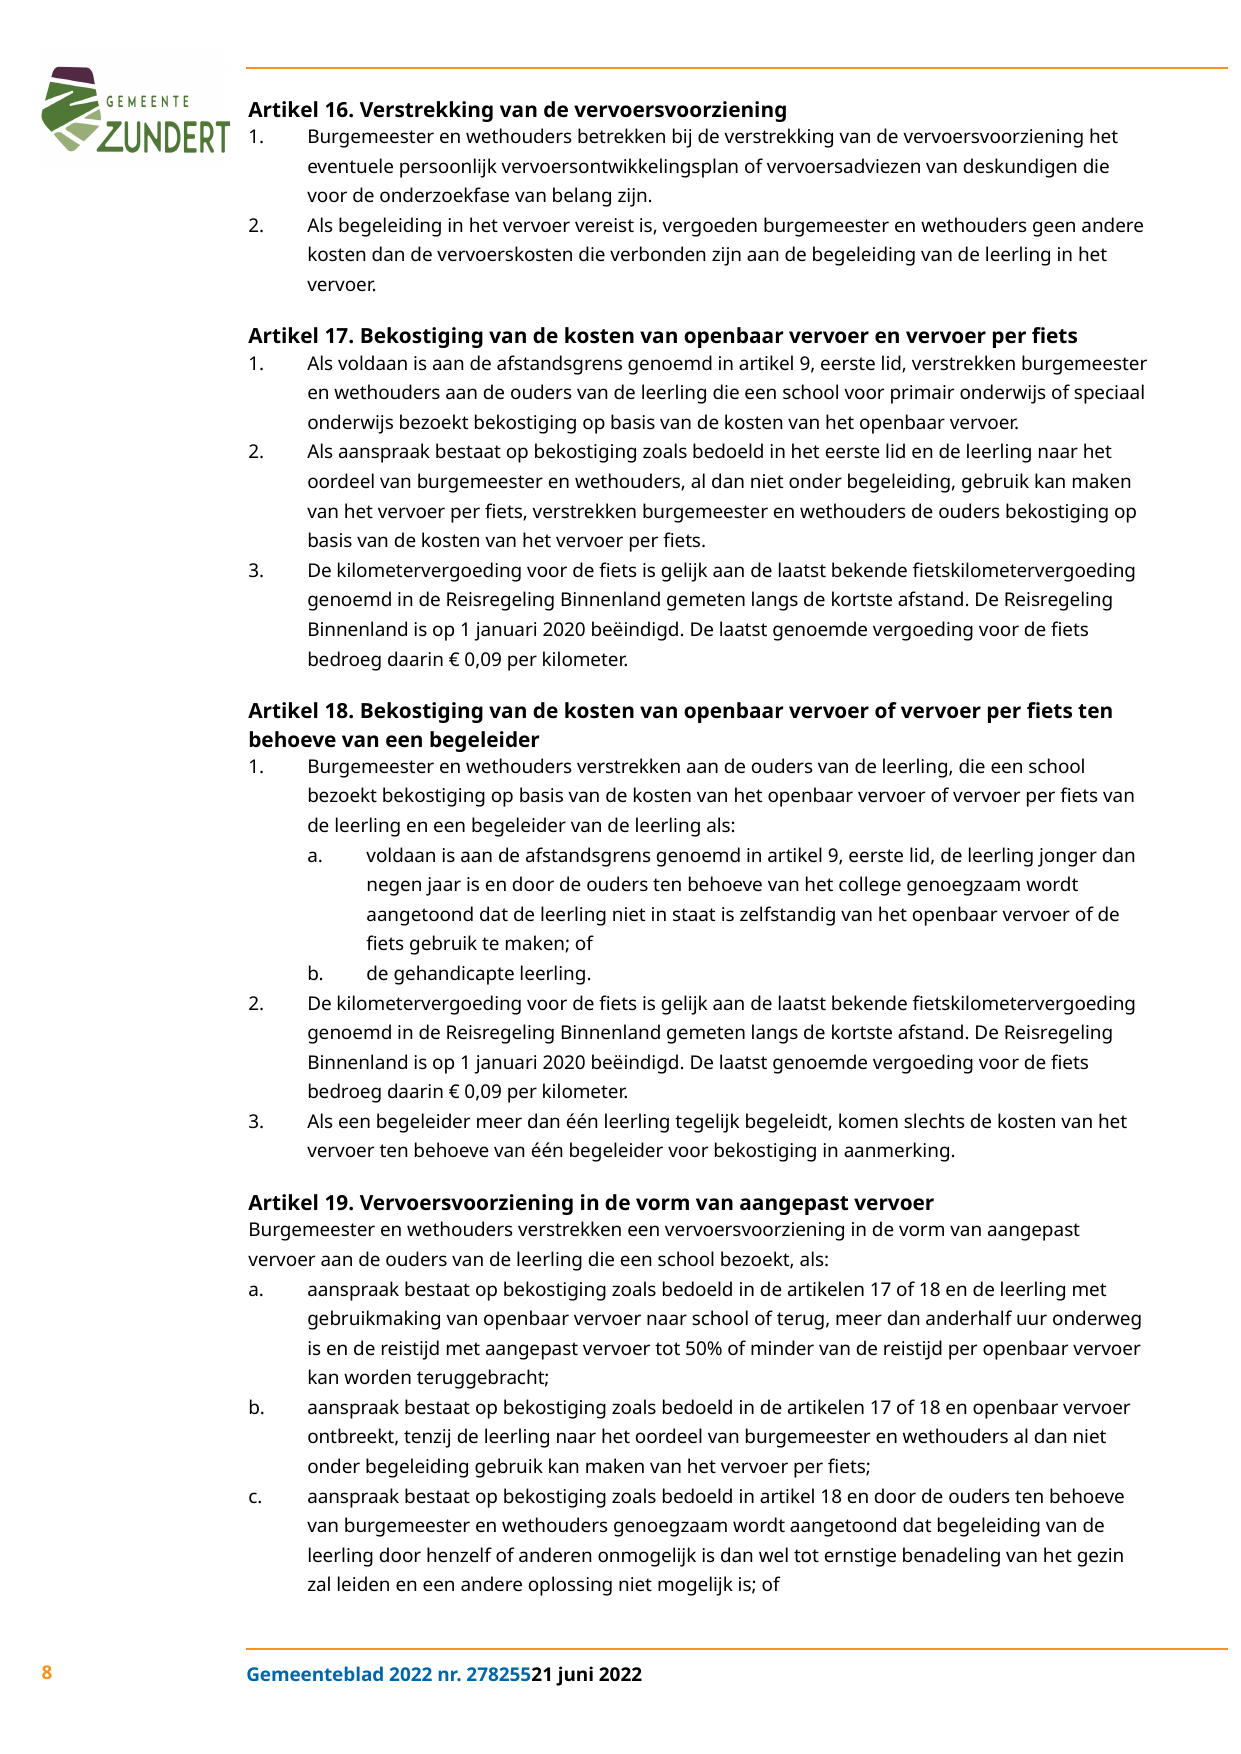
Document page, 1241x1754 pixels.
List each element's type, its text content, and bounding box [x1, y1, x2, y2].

list voldaan is aan de afstandsgrens genoemd in artikel 9, eerste lid, de leerling jonger dan negen jaar is en door de ouders ten behoeve van het college genoegzaam wordt aangetoond dat de leerling niet in staat is zelfstandig van het openbaar vervoer of de fiets gebruik te maken; of [307, 842, 1152, 956]
text Artikel 16. Verstrekking van de vervoersvoorziening [248, 95, 1152, 123]
list De kilometervergoeding voor de fiets is gelijk aan de laatst bekende fietskilometervergoeding genoemd in de Reisregeling Binnenland gemeten langs de kortste afstand. De Reisregeling Binnenland is op 1 januari 2020 beëindigd. De laatst genoemde vergoeding voor de fiets bedroeg daarin € 0,09 per kilometer. [248, 990, 1152, 1104]
list aanspraak bestaat op bekostiging zoals bedoeld in de artikelen 17 of 18 en de leerling met gebruikmaking van openbaar vervoer naar school of terug, meer dan anderhalf uur onderweg is en de reistijd met aangepast vervoer tot 50% of minder van de reistijd per openbaar vervoer kan worden teruggebracht; [248, 1276, 1152, 1390]
text Burgemeester en wethouders verstrekken een vervoersvoorziening in de vorm van aangepast vervoer aan de ouders van de leerling die een school bezoekt, als: [248, 1217, 1152, 1272]
picture [41, 47, 231, 172]
list Burgemeester en wethouders betrekken bij de verstrekking van de vervoersvoorziening het eventuele persoonlijk vervoersontwikkelingsplan of vervoersadviezen van deskundigen die voor de onderzoekfase van belang zijn. [248, 123, 1152, 208]
list Als aanspraak bestaat op bekostiging zoals bedoeld in het eerste lid en de leerling naar het oordeel van burgemeester en wethouders, al dan niet onder begeleiding, gebruik kan maken van het vervoer per fiets, verstrekken burgemeester en wethouders de ouders bekostiging op basis van de kosten van het vervoer per fiets. [248, 439, 1152, 553]
text Artikel 19. Vervoersvoorziening in de vorm van aangepast vervoer [248, 1188, 1152, 1217]
list Burgemeester en wethouders verstrekken aan de ouders van de leerling, die een school bezoekt bekostiging op basis van de kosten van het openbaar vervoer of vervoer per fiets van de leerling en een begeleider van de leerling als: [248, 753, 1152, 838]
list Als een begeleider meer dan één leerling tegelijk begeleidt, komen slechts de kosten van het vervoer ten behoeve van één begeleider voor bekostiging in aanmerking. [248, 1108, 1152, 1163]
list Als begeleiding in het vervoer vereist is, vergoeden burgemeester en wethouders geen andere kosten dan de vervoerskosten die verbonden zijn aan de begeleiding van de leerling in het vervoer. [248, 212, 1152, 297]
list de gehandicapte leerling. [307, 960, 1152, 986]
text Artikel 18. Bekostiging van de kosten van openbaar vervoer of vervoer per fiets ten behoeve van een begeleider [248, 696, 1152, 753]
list aanspraak bestaat op bekostiging zoals bedoeld in artikel 18 en door de ouders ten behoeve van burgemeester en wethouders genoegzaam wordt aangetoond dat begeleiding van de leerling door henzelf of anderen onmogelijk is dan wel tot ernstige benadeling van het gezin zal leiden en een andere oplossing niet mogelijk is; of [248, 1483, 1152, 1597]
list Als voldaan is aan de afstandsgrens genoemd in artikel 9, eerste lid, verstrekken burgemeester en wethouders aan de ouders van de leerling die een school voor primair onderwijs of speciaal onderwijs bezoekt bekostiging op basis van de kosten van het openbaar vervoer. [248, 350, 1152, 435]
list De kilometervergoeding voor de fiets is gelijk aan de laatst bekende fietskilometervergoeding genoemd in de Reisregeling Binnenland gemeten langs de kortste afstand. De Reisregeling Binnenland is op 1 januari 2020 beëindigd. De laatst genoemde vergoeding voor de fiets bedroeg daarin € 0,09 per kilometer. [248, 557, 1152, 672]
text Artikel 17. Bekostiging van de kosten van openbaar vervoer en vervoer per fiets [248, 322, 1152, 350]
list aanspraak bestaat op bekostiging zoals bedoeld in de artikelen 17 of 18 en openbaar vervoer ontbreekt, tenzij de leerling naar het oordeel van burgemeester en wethouders al dan niet onder begeleiding gebruik kan maken van het vervoer per fiets; [248, 1394, 1152, 1479]
